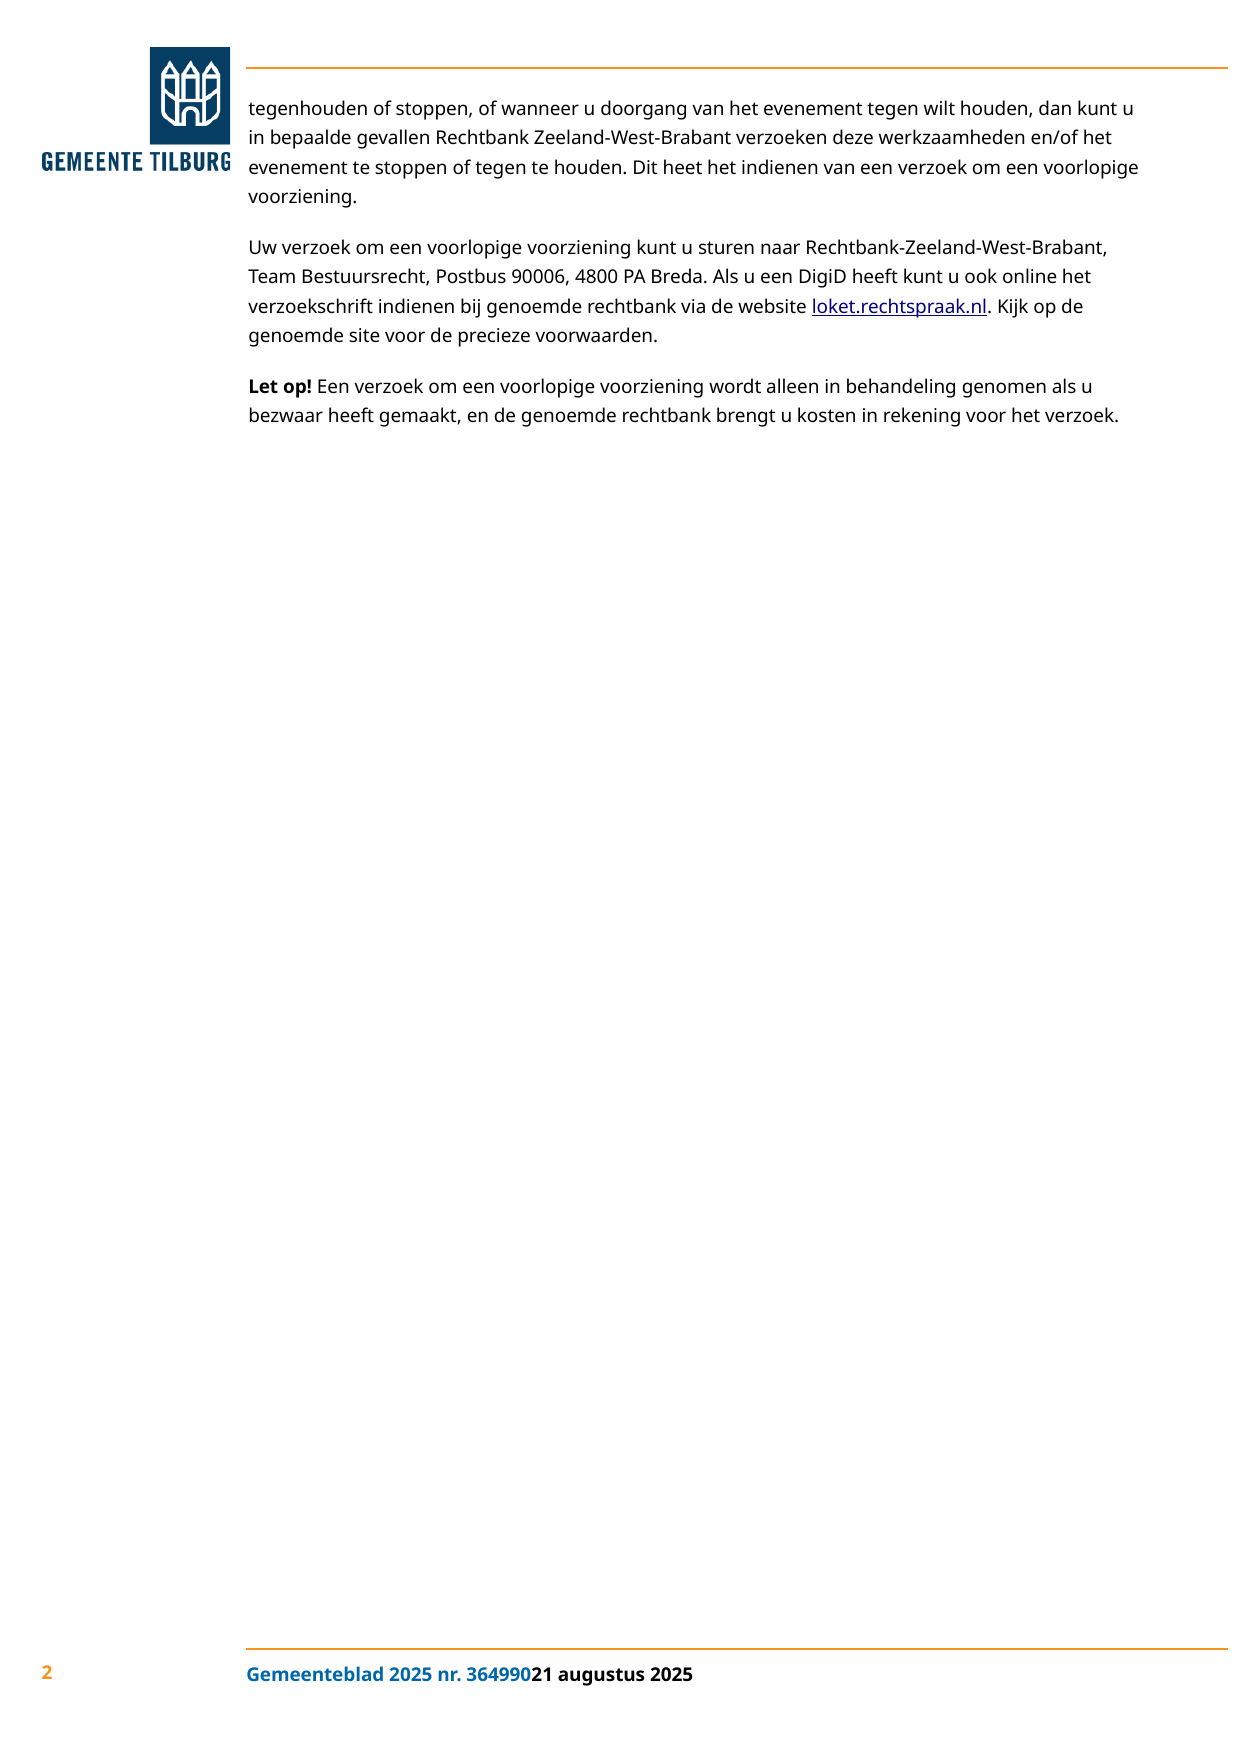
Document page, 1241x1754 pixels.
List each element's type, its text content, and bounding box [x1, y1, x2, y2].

text Uw verzoek om een voorlopige voorziening kunt u sturen naar Rechtbank-Zeeland-West-Brabant, Team Bestuursrecht, Postbus 90006, 4800 PA Breda. Als u een DigiD heeft kunt u ook online het verzoekschrift indienen bij genoemde rechtbank via de website loket.rechtspraak.nl. Kijk op de genoemde site voor de precieze voorwaarden. [248, 234, 1152, 348]
text tegenhouden of stoppen, of wanneer u doorgang van het evenement tegen wilt houden, dan kunt u in bepaalde gevallen Rechtbank Zeeland-West-Brabant verzoeken deze werkzaamheden en/of het evenement te stoppen of tegen te houden. Dit heet het indienen van een verzoek om een voorlopige voorziening. [248, 95, 1152, 209]
picture [41, 47, 231, 172]
text Let op! Een verzoek om een voorlopige voorziening wordt alleen in behandeling genomen als u bezwaar heeft gemaakt, en de genoemde rechtbank brengt u kosten in rekening voor het verzoek. [248, 373, 1152, 428]
